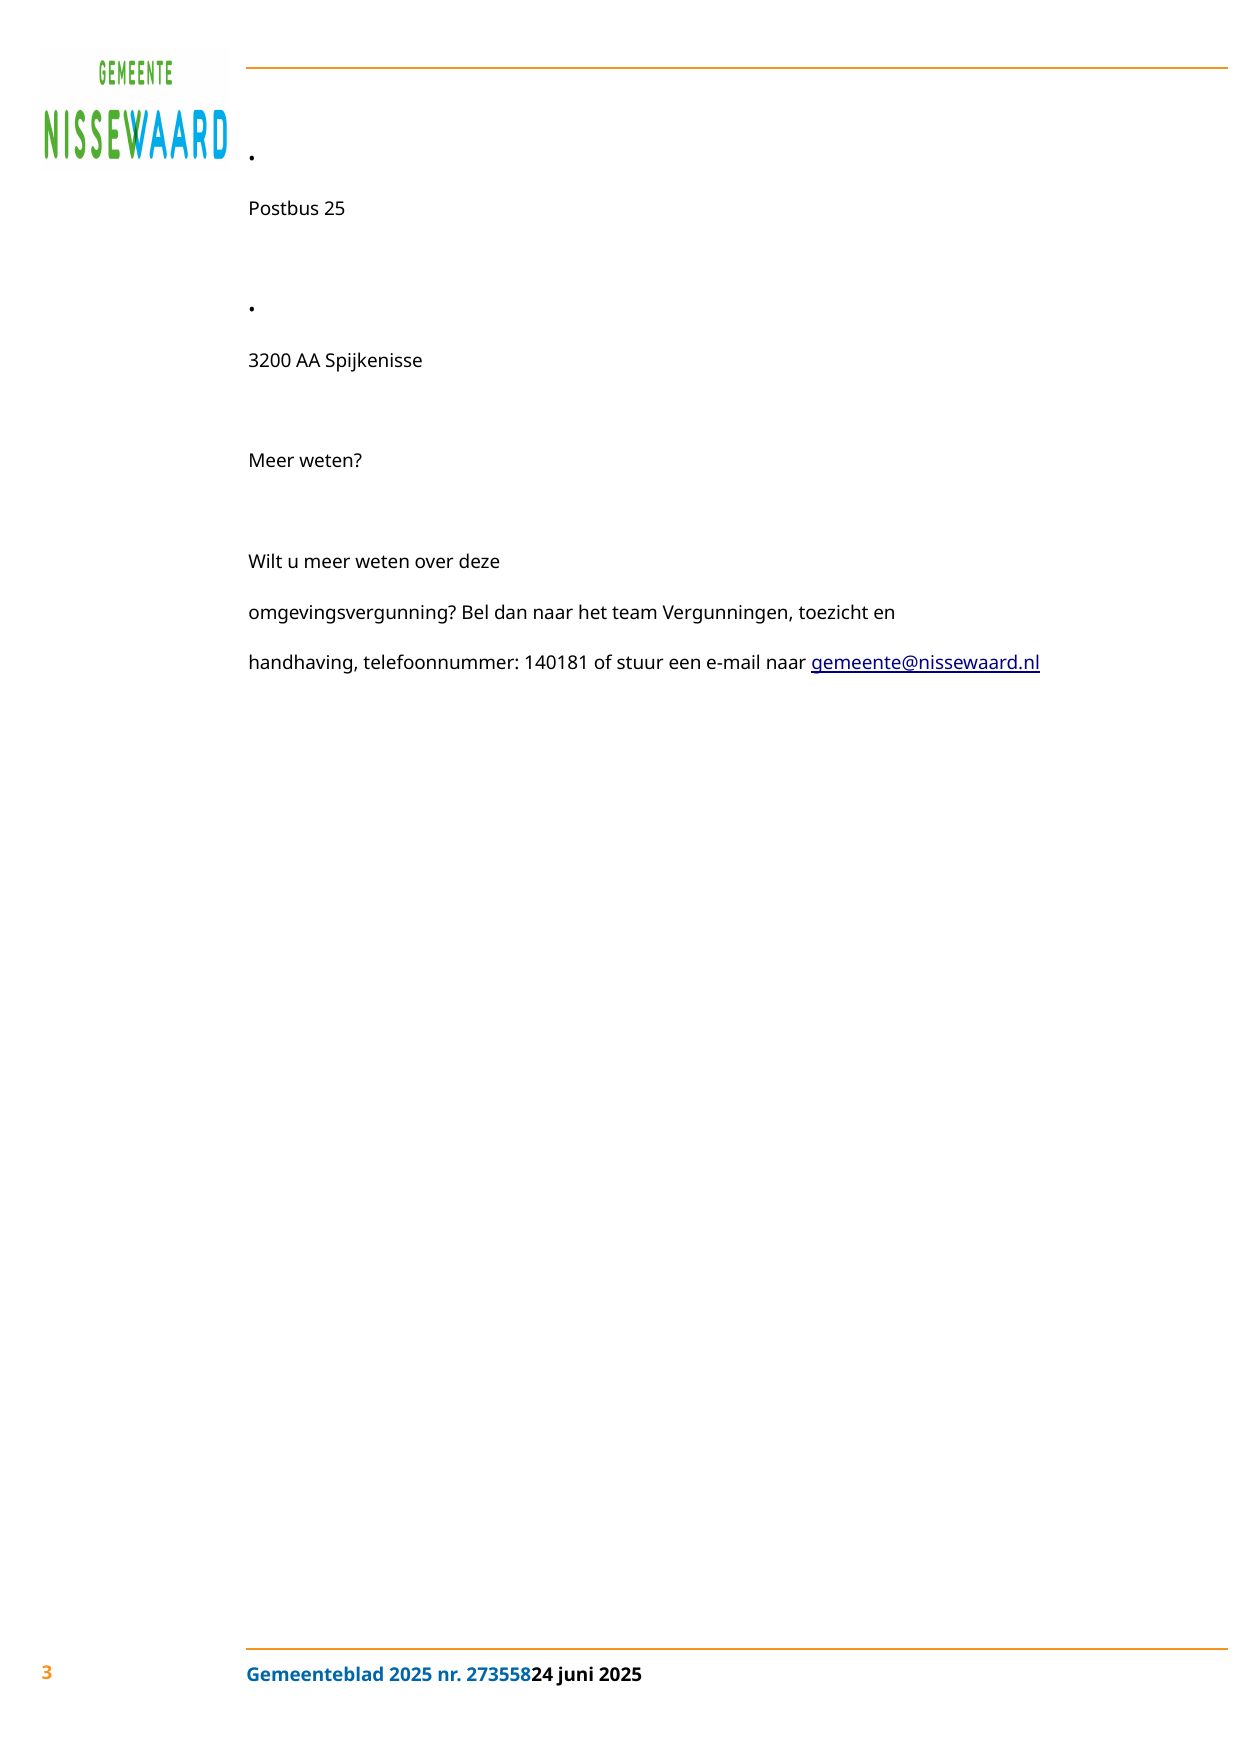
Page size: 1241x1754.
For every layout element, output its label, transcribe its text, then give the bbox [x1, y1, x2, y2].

text • [248, 296, 1152, 322]
text omgevingsvergunning? Bel dan naar het team Vergunningen, toezicht en [248, 599, 1152, 625]
text handhaving, telefoonnummer: 140181 of stuur een e-mail naar gemeente@nissewaard.nl [248, 649, 1152, 675]
text • [248, 145, 1152, 171]
text Postbus 25 [248, 196, 1152, 221]
text Wilt u meer weten over deze [248, 548, 1152, 574]
picture [41, 47, 231, 172]
text Meer weten? [248, 448, 1152, 473]
text 3200 AA Spijkenisse [248, 347, 1152, 373]
